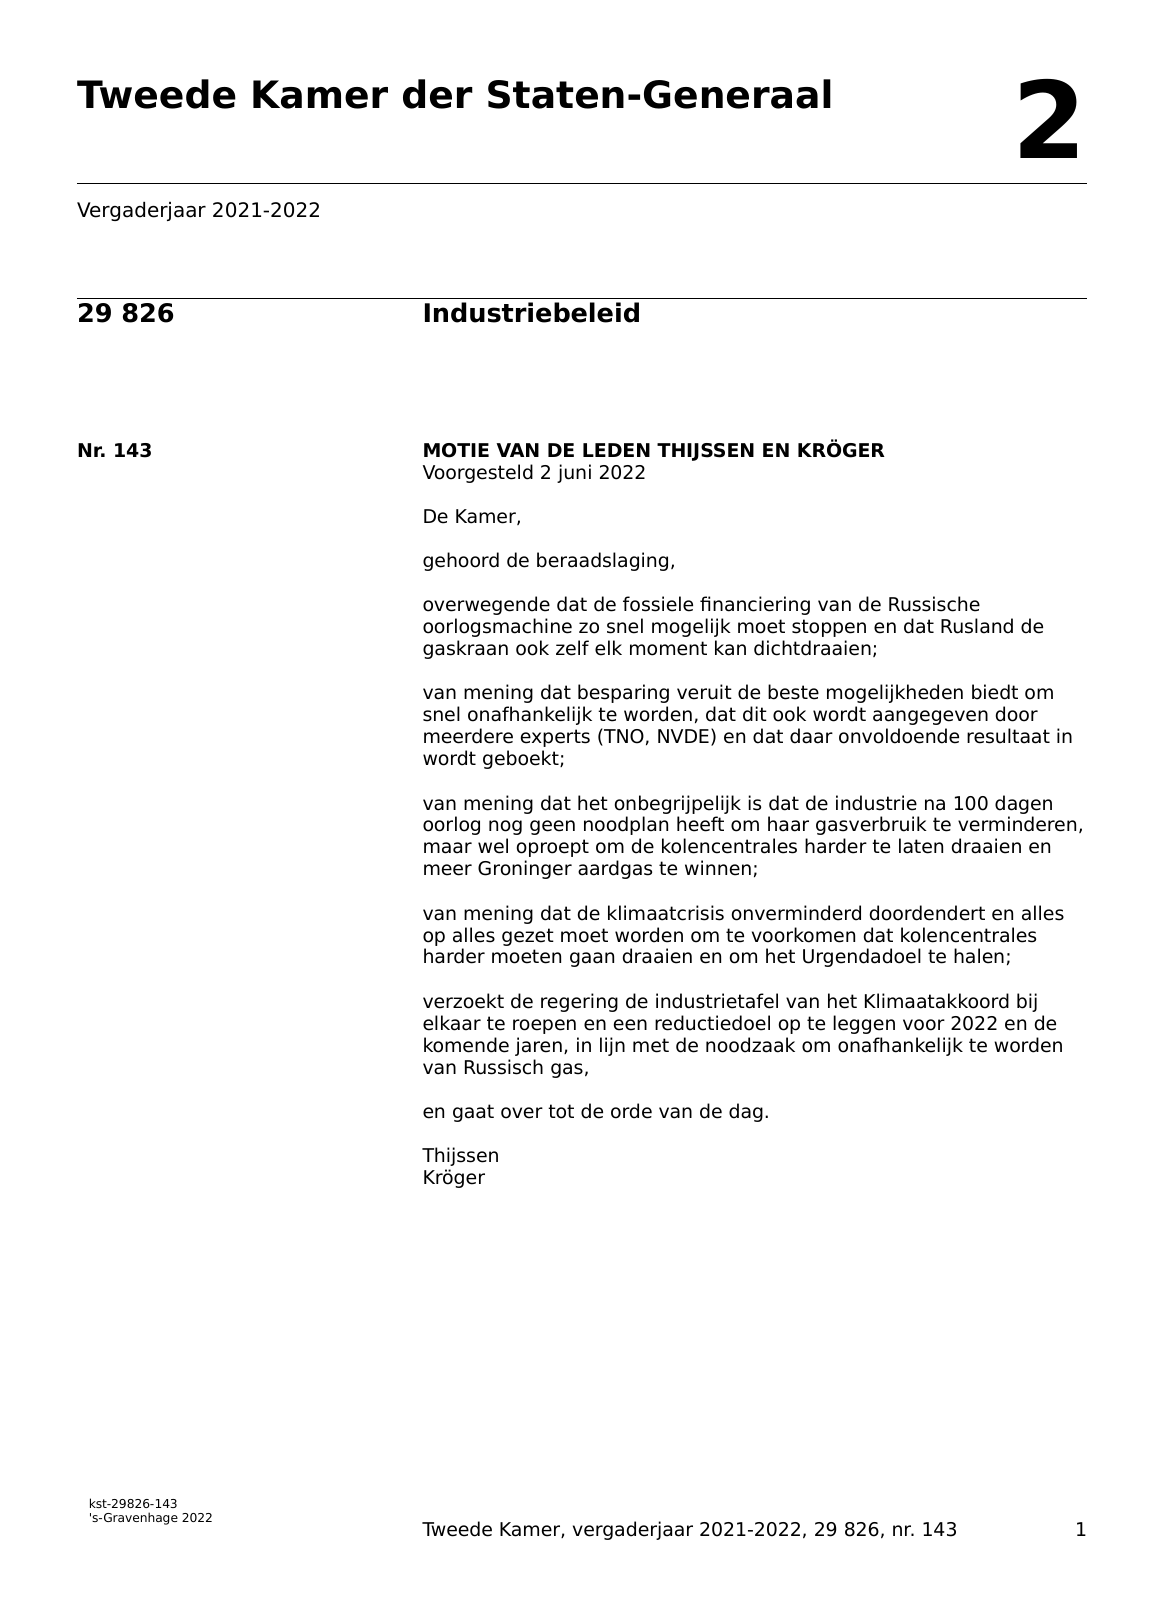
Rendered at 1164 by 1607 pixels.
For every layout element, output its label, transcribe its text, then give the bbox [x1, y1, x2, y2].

text Thijssen [422, 1145, 1087, 1167]
text van mening dat besparing veruit de beste mogelijkheden biedt om snel onafhankelijk te worden, dat dit ook wordt aangegeven door meerdere experts (TNO, NVDE) en dat daar onvoldoende resultaat in wordt geboekt; [422, 682, 1087, 770]
text overwegende dat de fossiele financiering van de Russische oorlogsmachine zo snel mogelijk moet stoppen en dat Rusland de gaskraan ook zelf elk moment kan dichtdraaien; [422, 594, 1087, 660]
table_cell Vergaderjaar 2021-2022 [77, 184, 1087, 298]
text verzoekt de regering de industrietafel van het Klimaatakkoord bij elkaar te roepen en een reductiedoel op te leggen voor 2022 en de komende jaren, in lijn met de noodzaak om onafhankelijk te worden van Russisch gas, [422, 991, 1087, 1078]
text 's-Gravenhage 2022 [88, 1511, 323, 1525]
text van mening dat de klimaatcrisis onverminderd doordendert en alles op alles gezet moet worden om te voorkomen dat kolencentrales harder moeten gaan draaien en om het Urgendadoel te halen; [422, 902, 1087, 968]
text Voorgesteld 2 juni 2022 [422, 462, 1087, 484]
text Kröger [422, 1167, 1087, 1189]
table_header 2 [886, 59, 1087, 183]
text van mening dat het onbegrijpelijk is dat de industrie na 100 dagen oorlog nog geen noodplan heeft om haar gasverbruik te verminderen, maar wel oproept om de kolencentrales harder te laten draaien en meer Groninger aardgas te winnen; [422, 792, 1087, 880]
text De Kamer, [422, 506, 1087, 528]
text gehoord de beraadslaging, [422, 550, 1087, 572]
text kst-29826-143 [88, 1497, 323, 1511]
subtitle Nr. 143 MOTIE VAN DE LEDEN THIJSSEN EN KRÖGER [77, 440, 1087, 462]
text en gaat over tot de orde van de dag. [422, 1101, 1087, 1123]
table_header Tweede Kamer der Staten-Generaal [77, 59, 886, 183]
subtitle 29 826 Industriebeleid [77, 299, 1087, 329]
